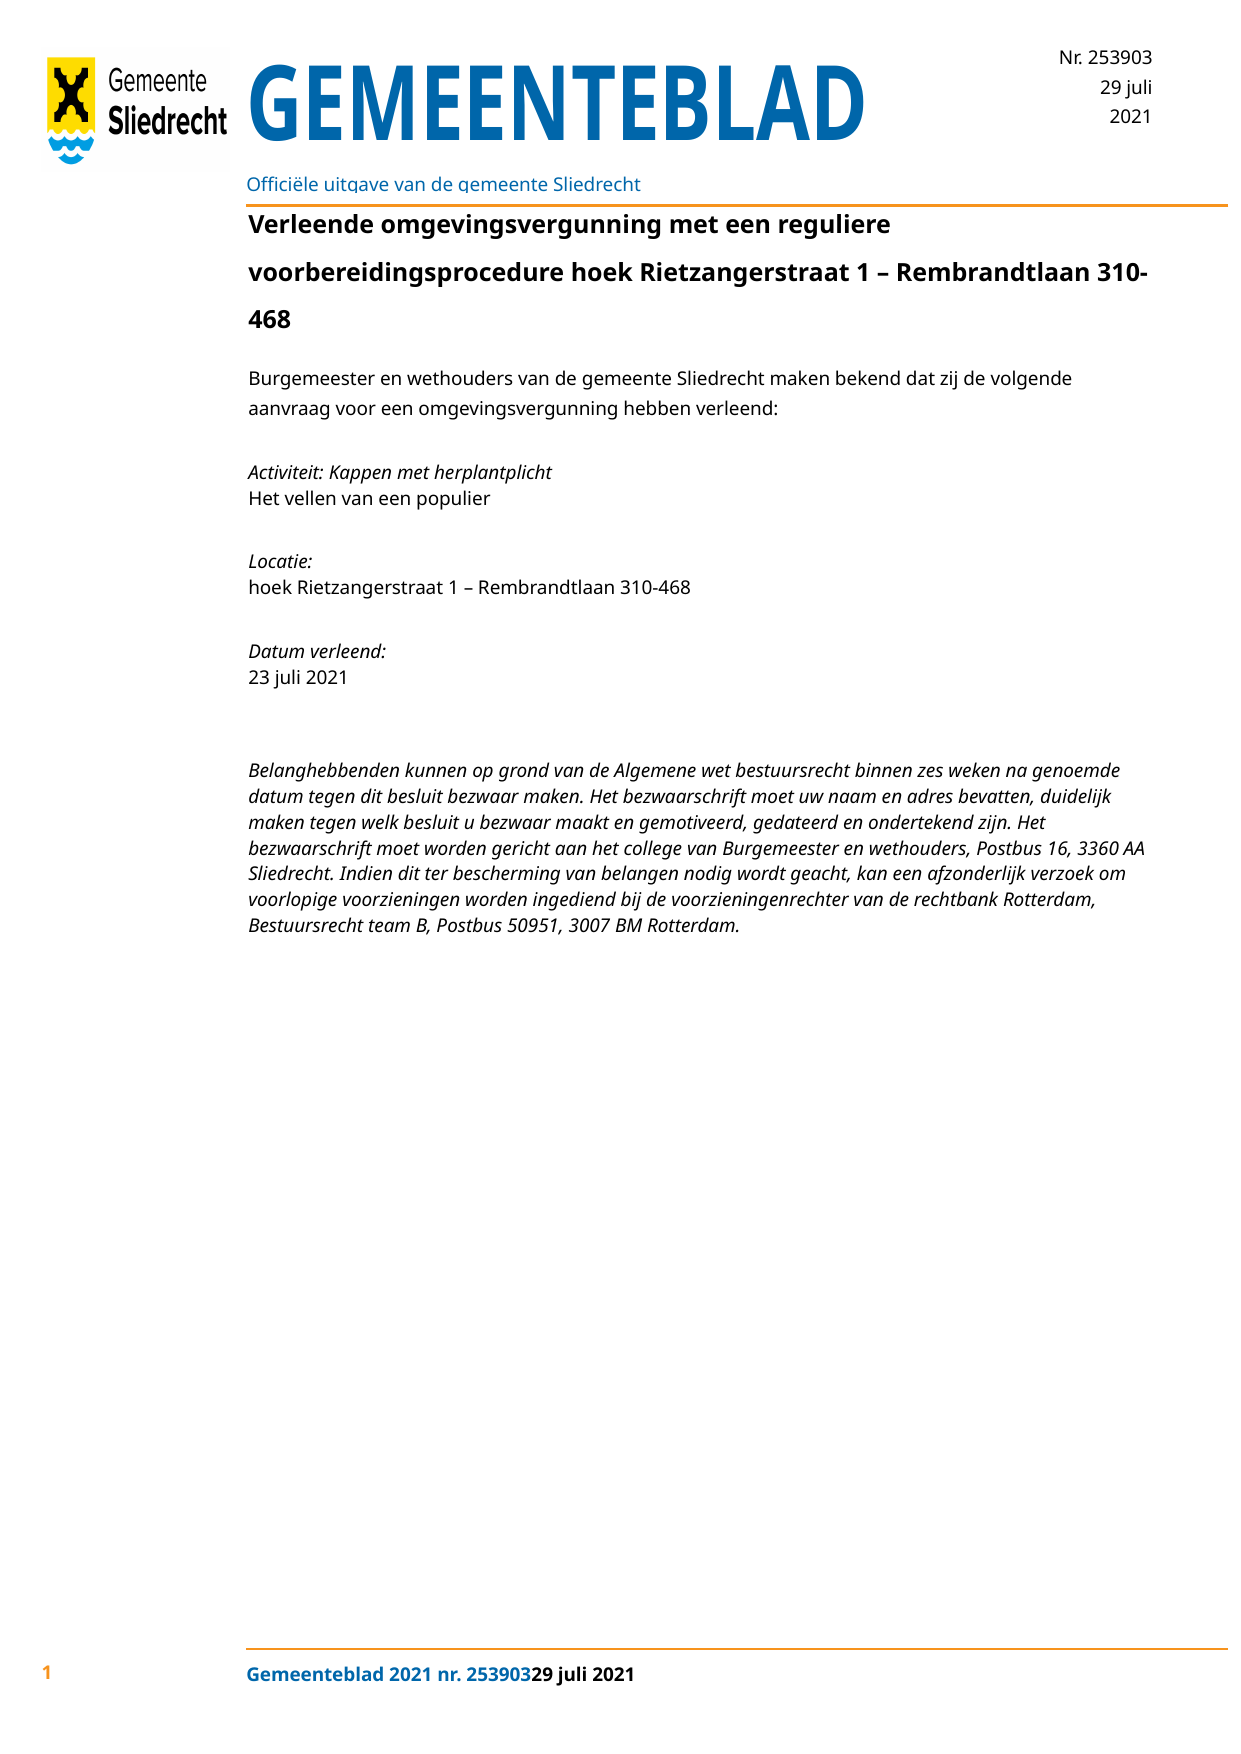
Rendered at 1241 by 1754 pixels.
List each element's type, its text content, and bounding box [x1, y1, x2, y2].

text 23 juli 2021 [248, 664, 1152, 690]
text Activiteit: Kappen met herplantplicht [248, 459, 1152, 485]
text Locatie: [248, 549, 1152, 574]
text Datum verleend: [248, 638, 1152, 664]
picture [41, 47, 231, 172]
text hoek Rietzangerstraat 1 – Rembrandtlaan 310-468 [248, 574, 1152, 600]
text Het vellen van een populier [248, 485, 1152, 511]
text Burgemeester en wethouders van de gemeente Sliedrecht maken bekend dat zij de volgende aanvraag voor een omgevingsvergunning hebben verleend: [248, 366, 1152, 421]
text Belanghebbenden kunnen op grond van de Algemene wet bestuursrecht binnen zes weken na genoemde datum tegen dit besluit bezwaar maken. Het bezwaarschrift moet uw naam en adres bevatten, duidelijk maken tegen welk besluit u bezwaar maakt en gemotiveerd, gedateerd en ondertekend zijn. Het bezwaarschrift moet worden gericht aan het college van Burgemeester en wethouders, Postbus 16, 3360 AA Sliedrecht. Indien dit ter bescherming van belangen nodig wordt geacht, kan een afzonderlijk verzoek om voorlopige voorzieningen worden ingediend bij de voorzieningenrechter van de rechtbank Rotterdam, Bestuursrecht team B, Postbus 50951, 3007 BM Rotterdam. [248, 758, 1152, 938]
text Verleende omgevingsvergunning met een reguliere voorbereidingsprocedure hoek Rietzangerstraat 1 – Rembrandtlaan 310-468 [248, 207, 1152, 336]
